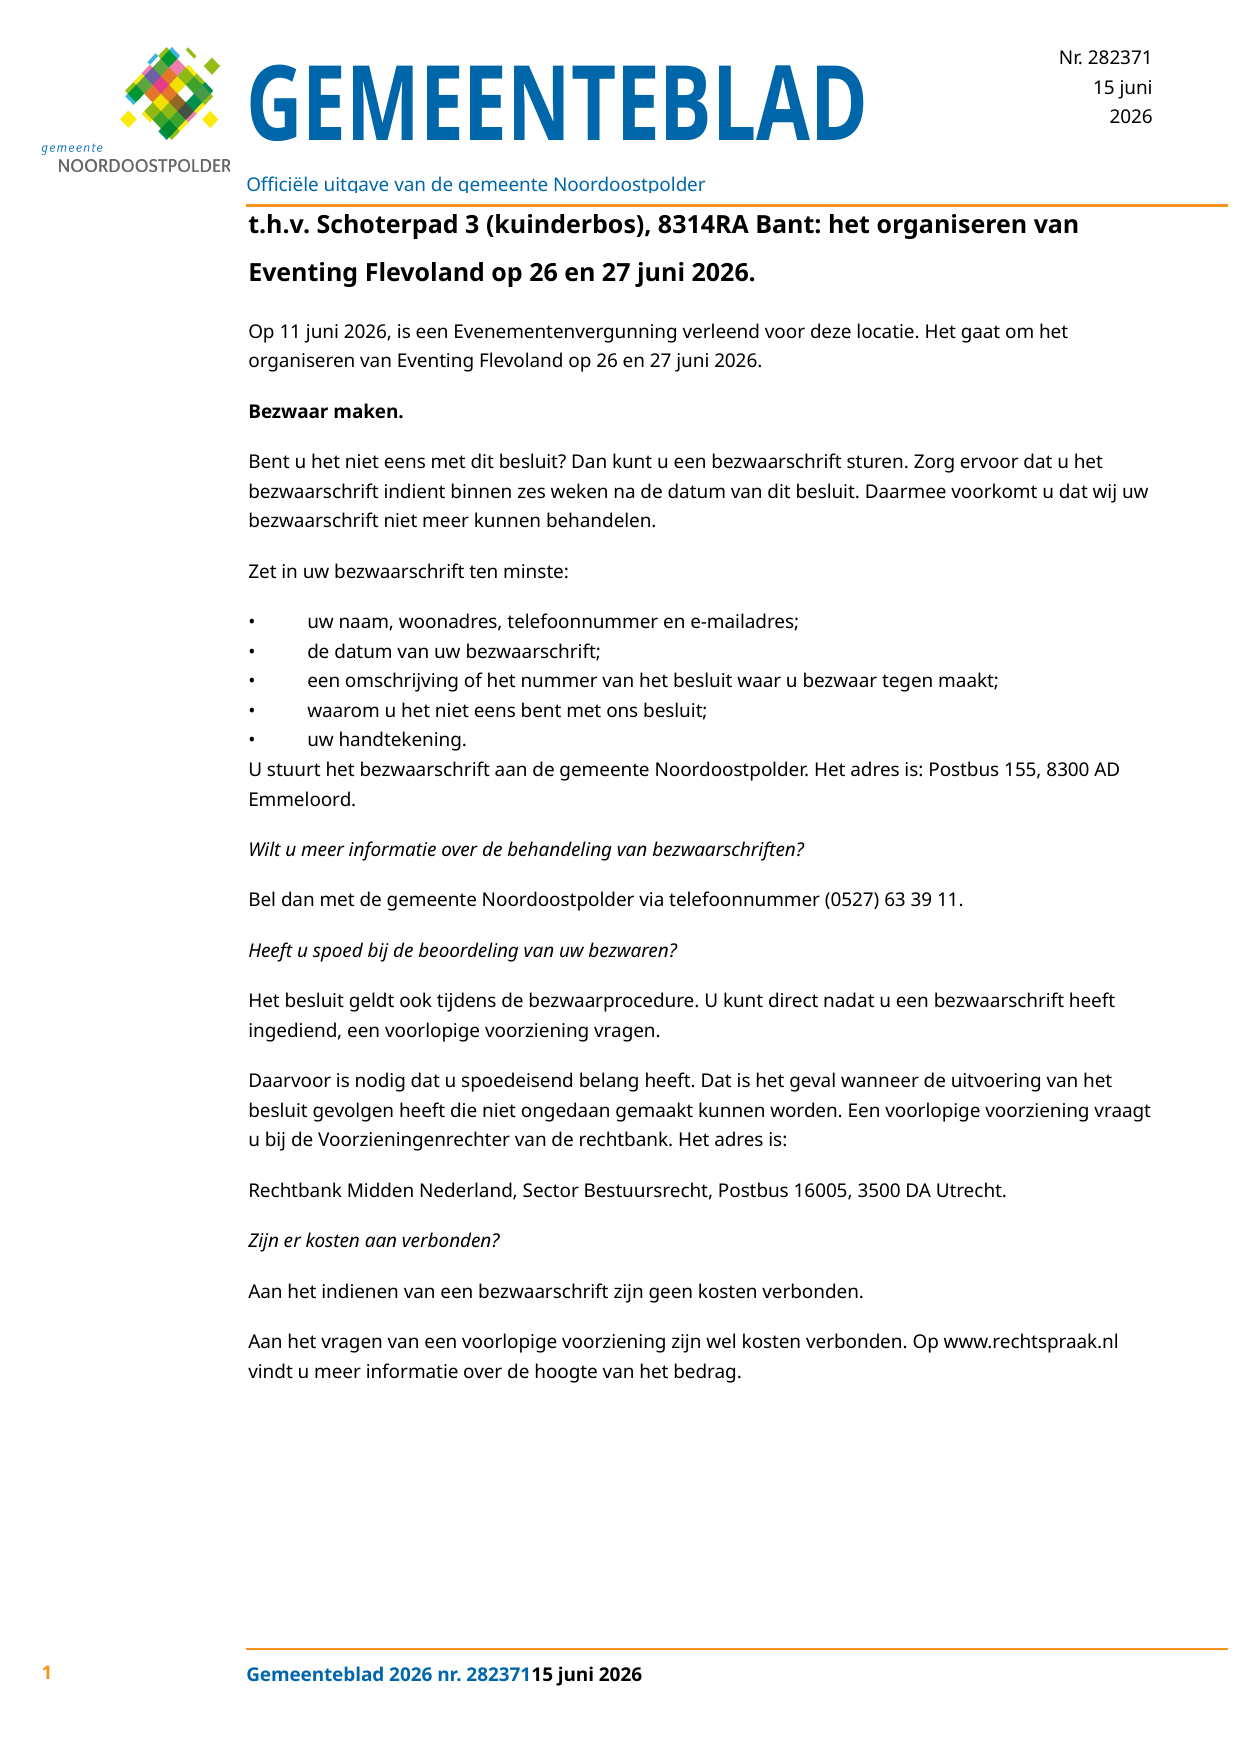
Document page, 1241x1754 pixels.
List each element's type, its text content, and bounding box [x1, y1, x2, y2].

picture [41, 47, 231, 172]
text Zijn er kosten aan verbonden? [248, 1227, 1152, 1253]
text Heeft u spoed bij de beoordeling van uw bezwaren? [248, 937, 1152, 963]
text Wilt u meer informatie over de behandeling van bezwaarschriften? [248, 836, 1152, 862]
text U stuurt het bezwaarschrift aan de gemeente Noordoostpolder. Het adres is: Postbus 155, 8300 AD Emmeloord. [248, 756, 1152, 812]
list uw handtekening. [248, 727, 1152, 752]
text Op 11 juni 2026, is een Evenementenvergunning verleend voor deze locatie. Het gaat om het organiseren van Eventing Flevoland op 26 en 27 juni 2026. [248, 318, 1152, 373]
text Aan het vragen van een voorlopige voorziening zijn wel kosten verbonden. Op www.rechtspraak.nl vindt u meer informatie over de hoogte van het bedrag. [248, 1328, 1152, 1384]
text Het besluit geldt ook tijdens de bezwaarprocedure. U kunt direct nadat u een bezwaarschrift heeft ingediend, een voorlopige voorziening vragen. [248, 987, 1152, 1043]
text Rechtbank Midden Nederland, Sector Bestuursrecht, Postbus 16005, 3500 DA Utrecht. [248, 1177, 1152, 1203]
list een omschrijving of het nummer van het besluit waar u bezwaar tegen maakt; [248, 667, 1152, 693]
list uw naam, woonadres, telefoonnummer en e-mailadres; [248, 608, 1152, 634]
text Bent u het niet eens met dit besluit? Dan kunt u een bezwaarschrift sturen. Zorg ervoor dat u het bezwaarschrift indient binnen zes weken na de datum van dit besluit. Daarmee voorkomt u dat wij uw bezwaarschrift niet meer kunnen behandelen. [248, 448, 1152, 533]
text Bel dan met de gemeente Noordoostpolder via telefoonnummer (0527) 63 39 11. [248, 887, 1152, 912]
list waarom u het niet eens bent met ons besluit; [248, 697, 1152, 723]
list de datum van uw bezwaarschrift; [248, 638, 1152, 664]
text Aan het indienen van een bezwaarschrift zijn geen kosten verbonden. [248, 1278, 1152, 1304]
text Bezwaar maken. [248, 398, 1152, 424]
text Daarvoor is nodig dat u spoedeisend belang heeft. Dat is het geval wanneer de uitvoering van het besluit gevolgen heeft die niet ongedaan gemaakt kunnen worden. Een voorlopige voorziening vraagt u bij de Voorzieningenrechter van de rechtbank. Het adres is: [248, 1067, 1152, 1152]
text Zet in uw bezwaarschrift ten minste: [248, 558, 1152, 584]
text t.h.v. Schoterpad 3 (kuinderbos), 8314RA Bant: het organiseren van Eventing Flevoland op 26 en 27 juni 2026. [248, 207, 1152, 288]
